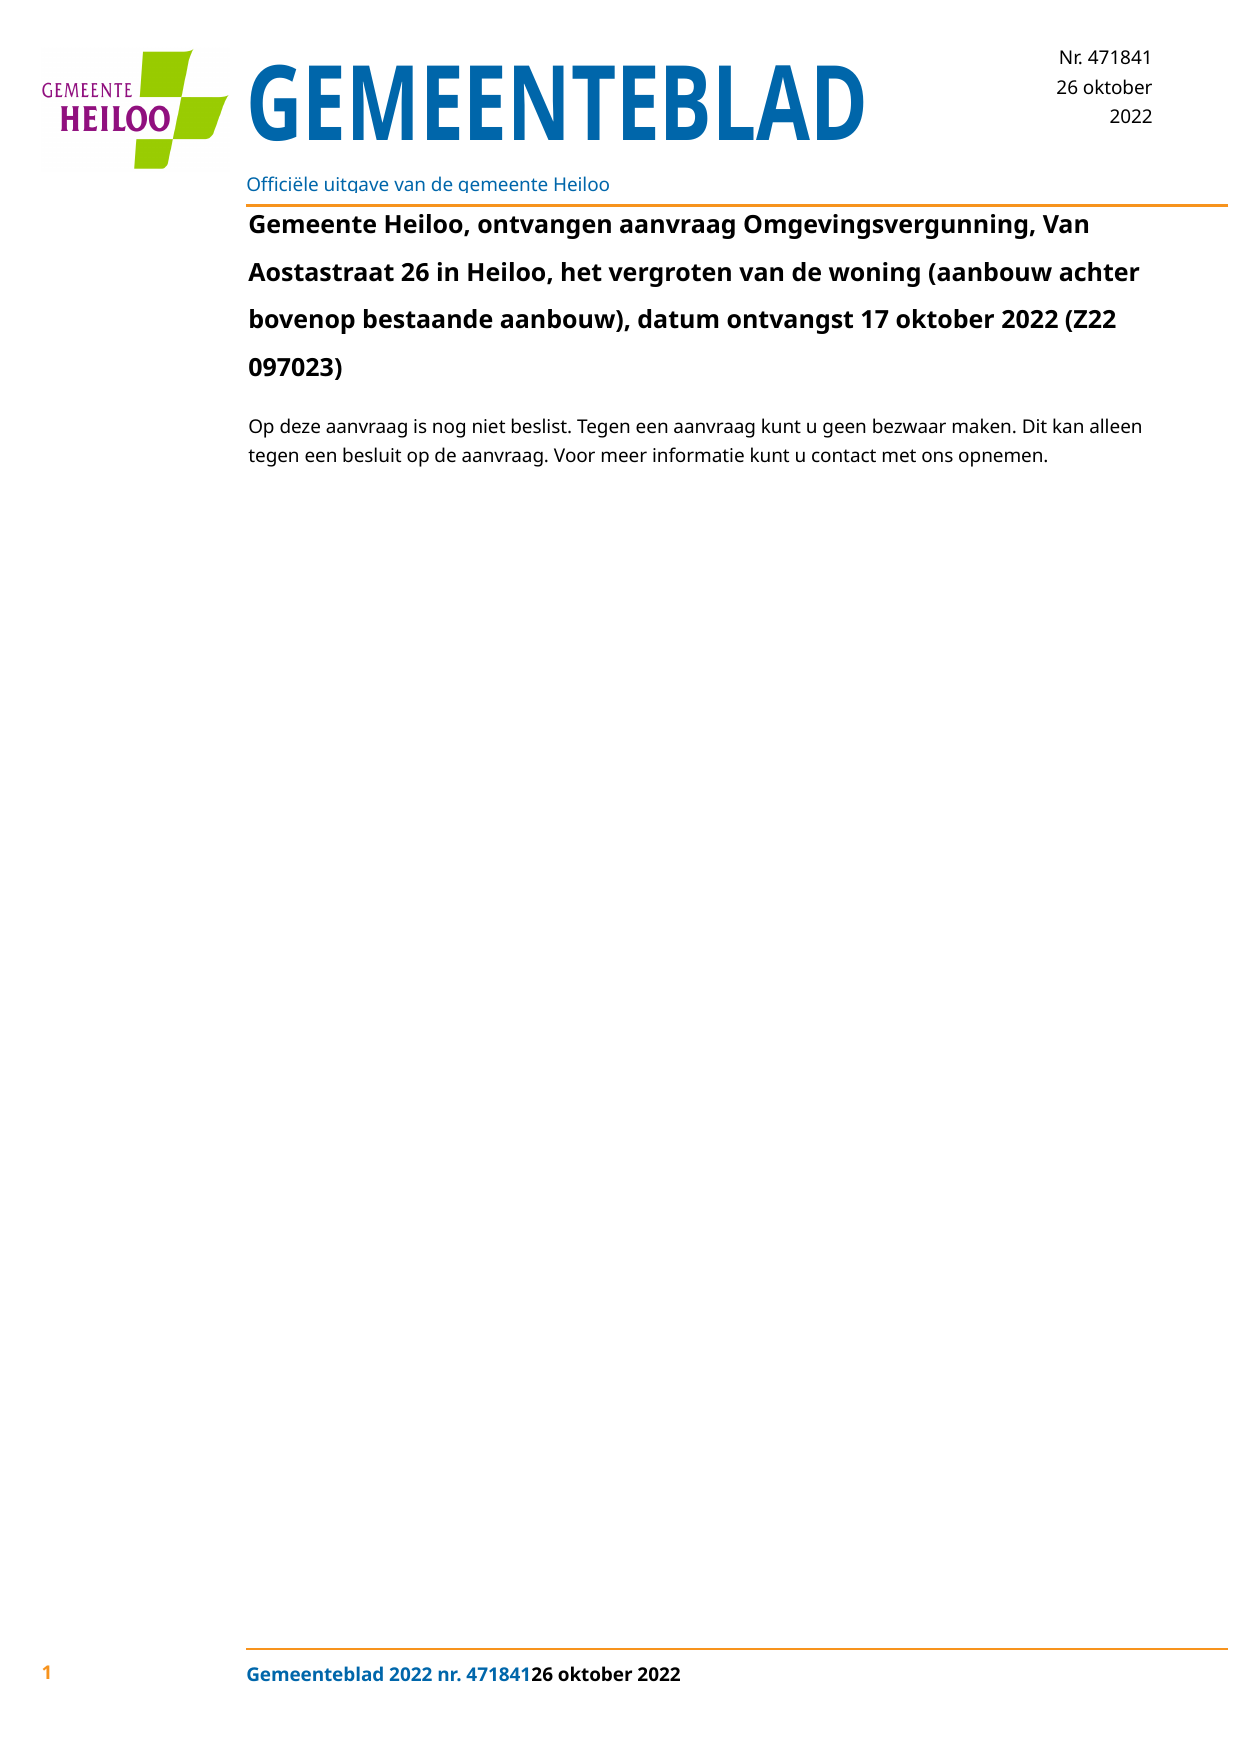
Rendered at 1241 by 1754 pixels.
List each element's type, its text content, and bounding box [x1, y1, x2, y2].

text Gemeente Heiloo, ontvangen aanvraag Omgevingsvergunning, Van Aostastraat 26 in Heiloo, het vergroten van de woning (aanbouw achter bovenop bestaande aanbouw), datum ontvangst 17 oktober 2022 (Z22 097023) [248, 207, 1152, 384]
picture [41, 47, 231, 172]
text Op deze aanvraag is nog niet beslist. Tegen een aanvraag kunt u geen bezwaar maken. Dit kan alleen tegen een besluit op de aanvraag. Voor meer informatie kunt u contact met ons opnemen. [248, 413, 1152, 468]
